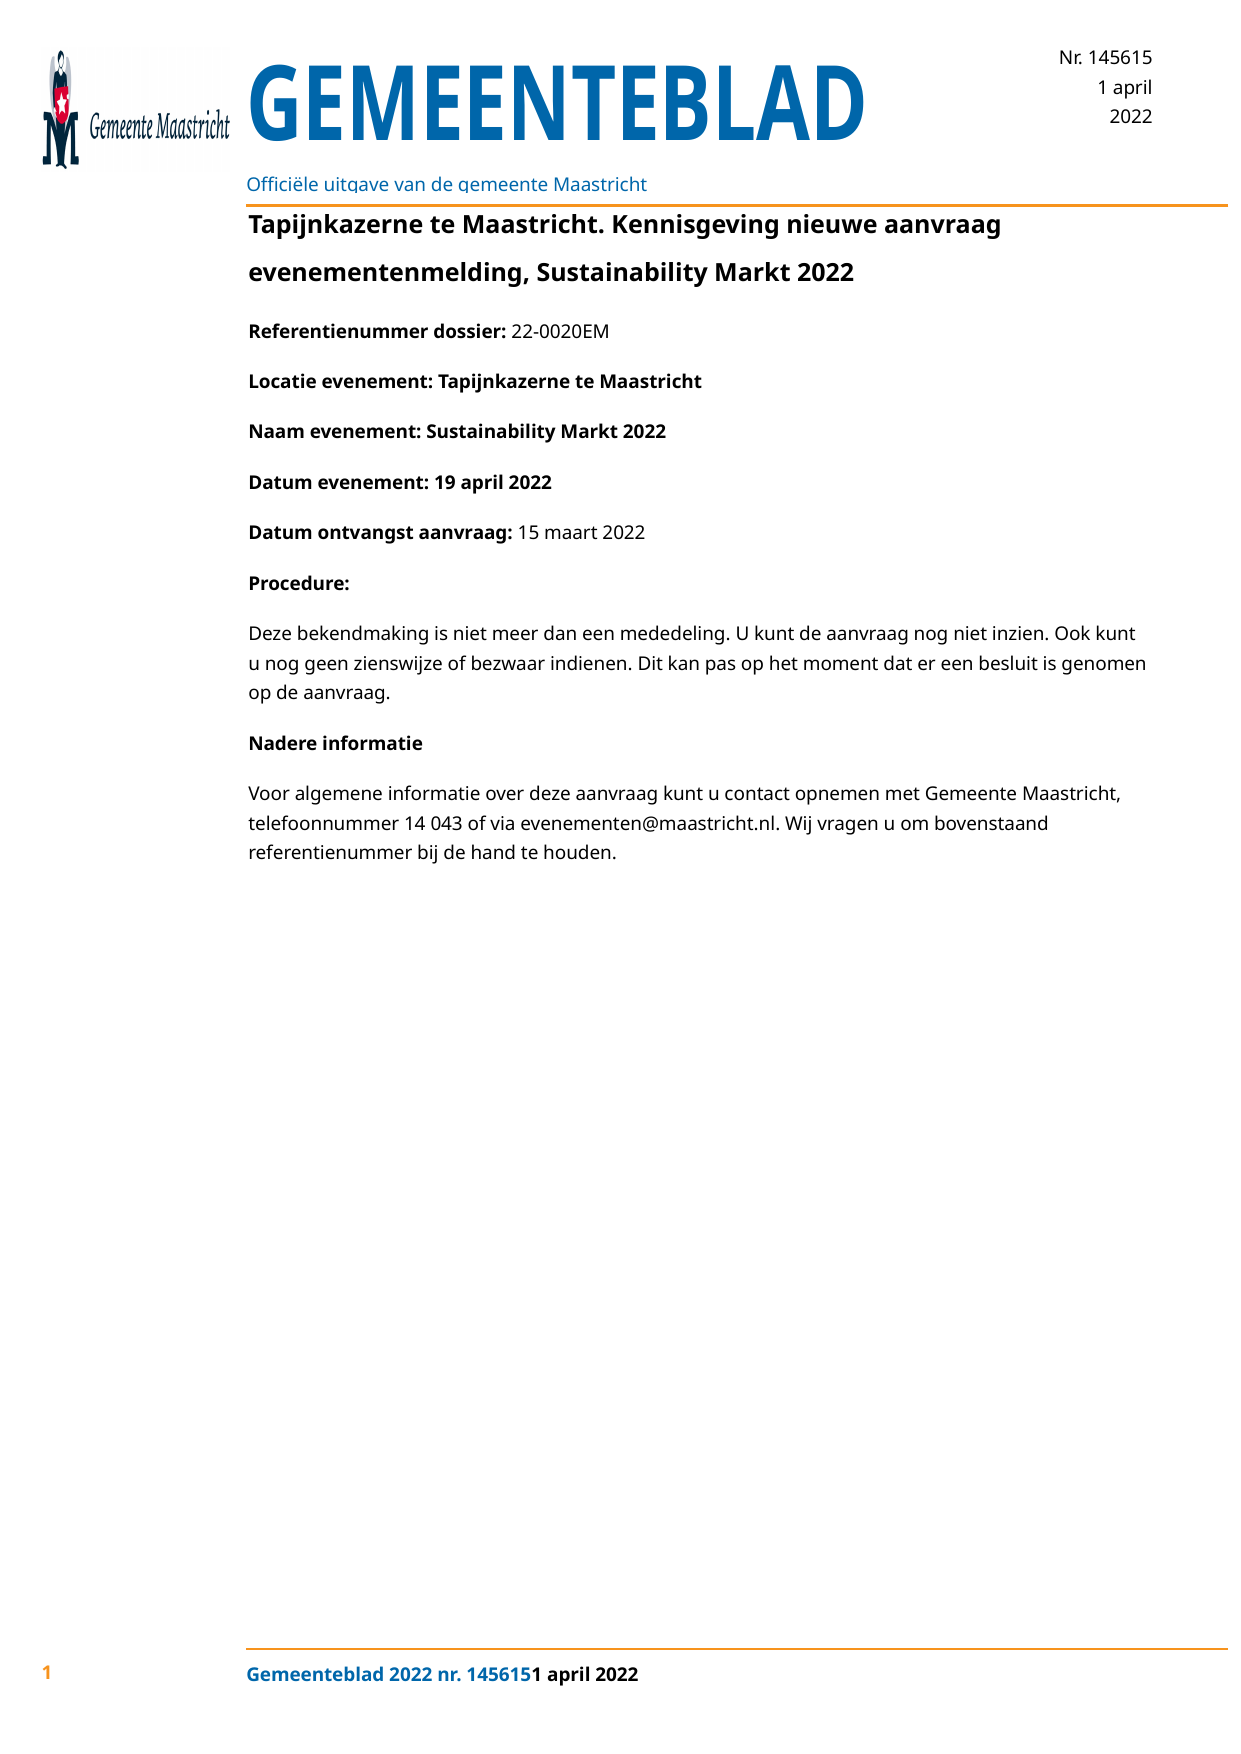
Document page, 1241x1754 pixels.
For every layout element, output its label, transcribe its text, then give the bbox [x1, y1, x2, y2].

text Procedure: [248, 570, 1152, 596]
text Naam evenement: Sustainability Markt 2022 [248, 419, 1152, 444]
picture [41, 47, 231, 172]
text Referentienummer dossier: 22-0020EM [248, 318, 1152, 344]
text Tapijnkazerne te Maastricht. Kennisgeving nieuwe aanvraag evenementenmelding, Sustainability Markt 2022 [248, 207, 1152, 288]
text Locatie evenement: Tapijnkazerne te Maastricht [248, 368, 1152, 394]
text Voor algemene informatie over deze aanvraag kunt u contact opnemen met Gemeente Maastricht, telefoonnummer 14 043 of via evenementen@maastricht.nl. Wij vragen u om bovenstaand referentienummer bij de hand te houden. [248, 780, 1152, 865]
text Nadere informatie [248, 730, 1152, 756]
text Datum ontvangst aanvraag: 15 maart 2022 [248, 519, 1152, 545]
text Deze bekendmaking is niet meer dan een mededeling. U kunt de aanvraag nog niet inzien. Ook kunt u nog geen zienswijze of bezwaar indienen. Dit kan pas op het moment dat er een besluit is genomen op de aanvraag. [248, 620, 1152, 705]
text Datum evenement: 19 april 2022 [248, 469, 1152, 495]
